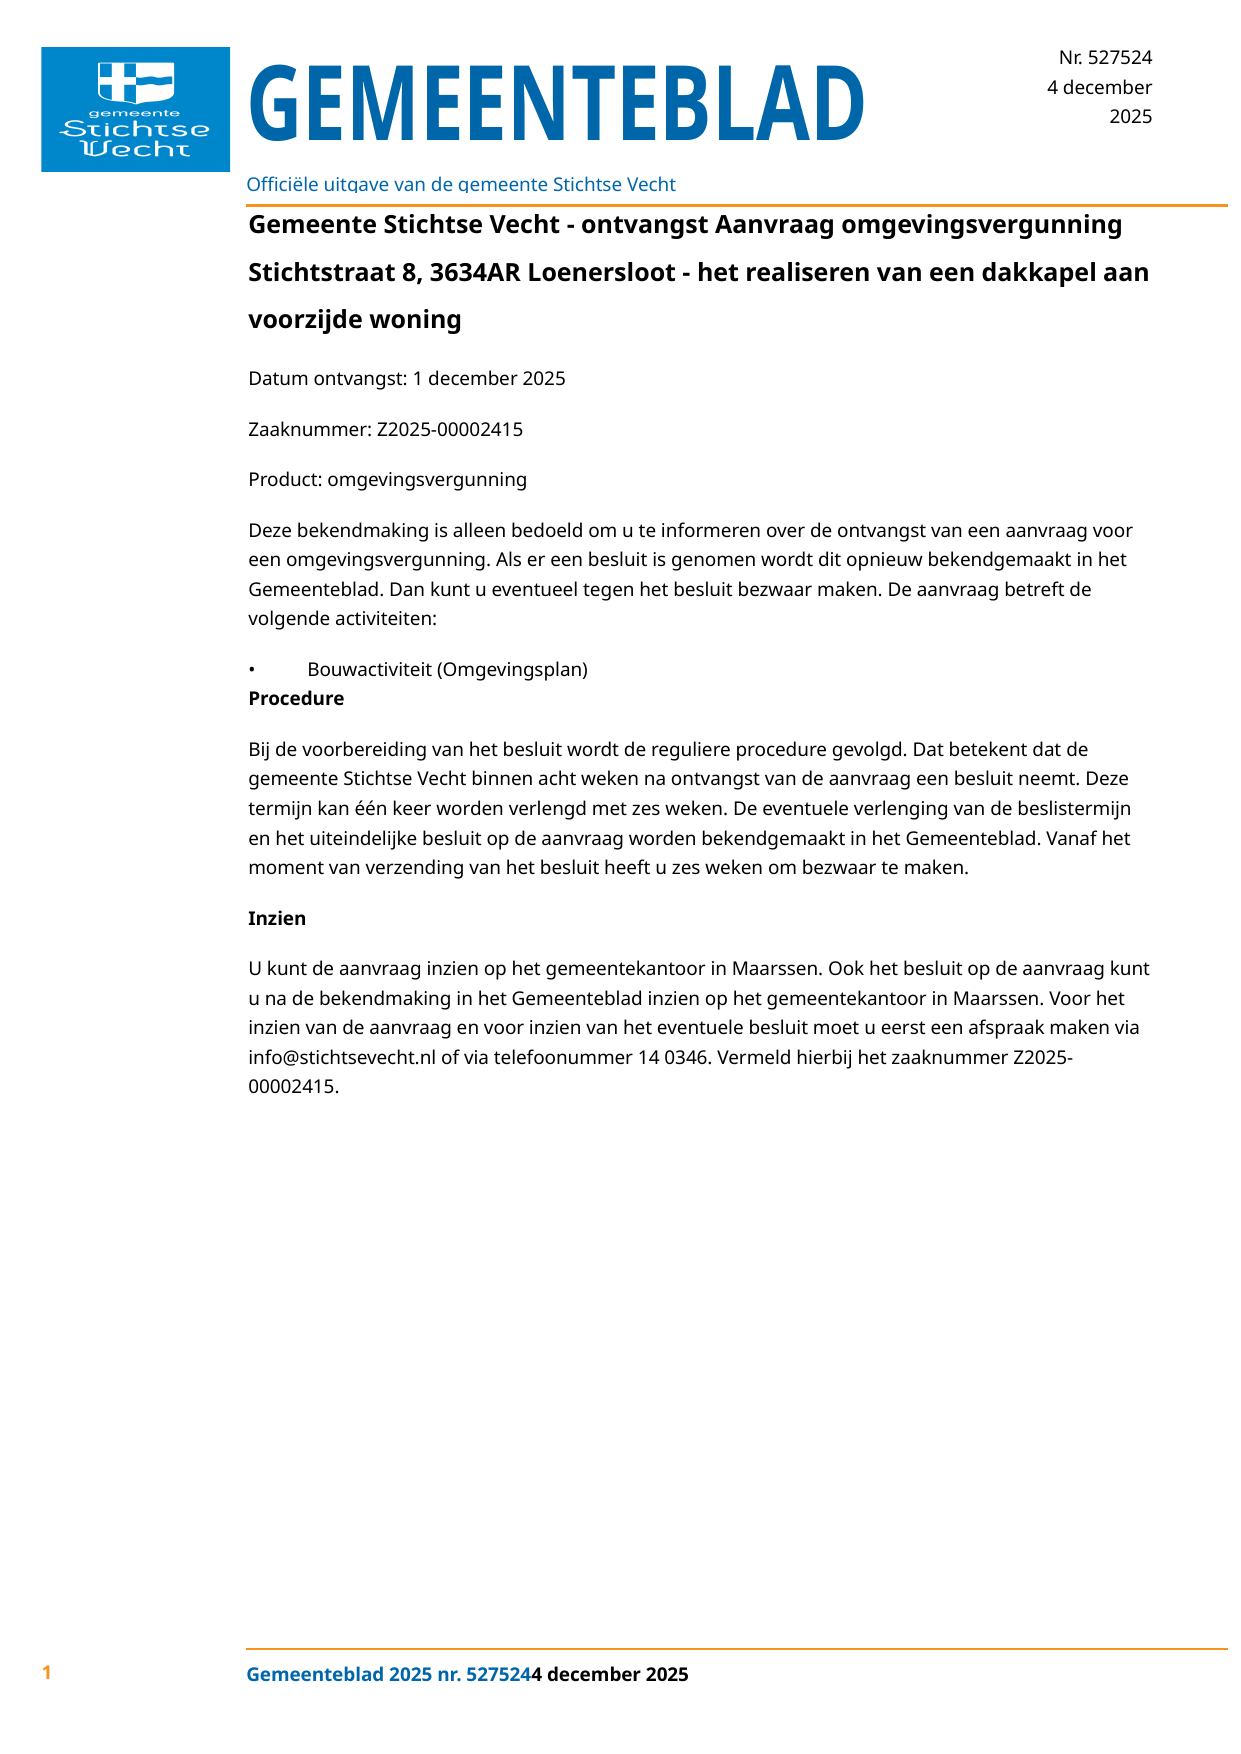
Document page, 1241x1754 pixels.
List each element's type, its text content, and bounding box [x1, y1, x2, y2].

picture [137, 63, 174, 103]
text Zaaknummer: Z2025-00002415 [248, 416, 1152, 442]
text Bij de voorbereiding van het besluit wordt de reguliere procedure gevolgd. Dat betekent dat de gemeente Stichtse Vecht binnen acht weken na ontvangst van de aanvraag een besluit neemt. Deze termijn kan één keer worden verlengd met zes weken. De eventuele verlenging van de beslistermijn en het uiteindelijke besluit op de aanvraag worden bekendgemaakt in het Gemeenteblad. Vanaf het moment van verzending van het besluit heeft u zes weken om bezwaar te maken. [248, 736, 1152, 880]
text Deze bekendmaking is alleen bedoeld om u te informeren over de ontvangst van een aanvraag voor een omgevingsvergunning. Als er een besluit is genomen wordt dit opnieuw bekendgemaakt in het Gemeenteblad. Dan kunt u eventueel tegen het besluit bezwaar maken. De aanvraag betreft de volgende activiteiten: [248, 517, 1152, 631]
list Bouwactiviteit (Omgevingsplan) [248, 656, 1152, 682]
text Inzien [248, 905, 1152, 930]
text Product: omgevingsvergunning [248, 466, 1152, 492]
picture [99, 63, 135, 101]
text Procedure [248, 686, 1152, 711]
text U kunt de aanvraag inzien op het gemeentekantoor in Maarssen. Ook het besluit op de aanvraag kunt u na de bekendmaking in het Gemeenteblad inzien op het gemeentekantoor in Maarssen. Voor het inzien van de aanvraag en voor inzien van het eventuele besluit moet u eerst een afspraak maken via info@stichtsevecht.nl of via telefoonummer 14 0346. Vermeld hierbij het zaaknummer Z2025-00002415. [248, 955, 1152, 1099]
text Datum ontvangst: 1 december 2025 [248, 366, 1152, 391]
text Gemeente Stichtse Vecht - ontvangst Aanvraag omgevingsvergunning Stichtstraat 8, 3634AR Loenersloot - het realiseren van een dakkapel aan voorzijde woning [248, 207, 1152, 336]
